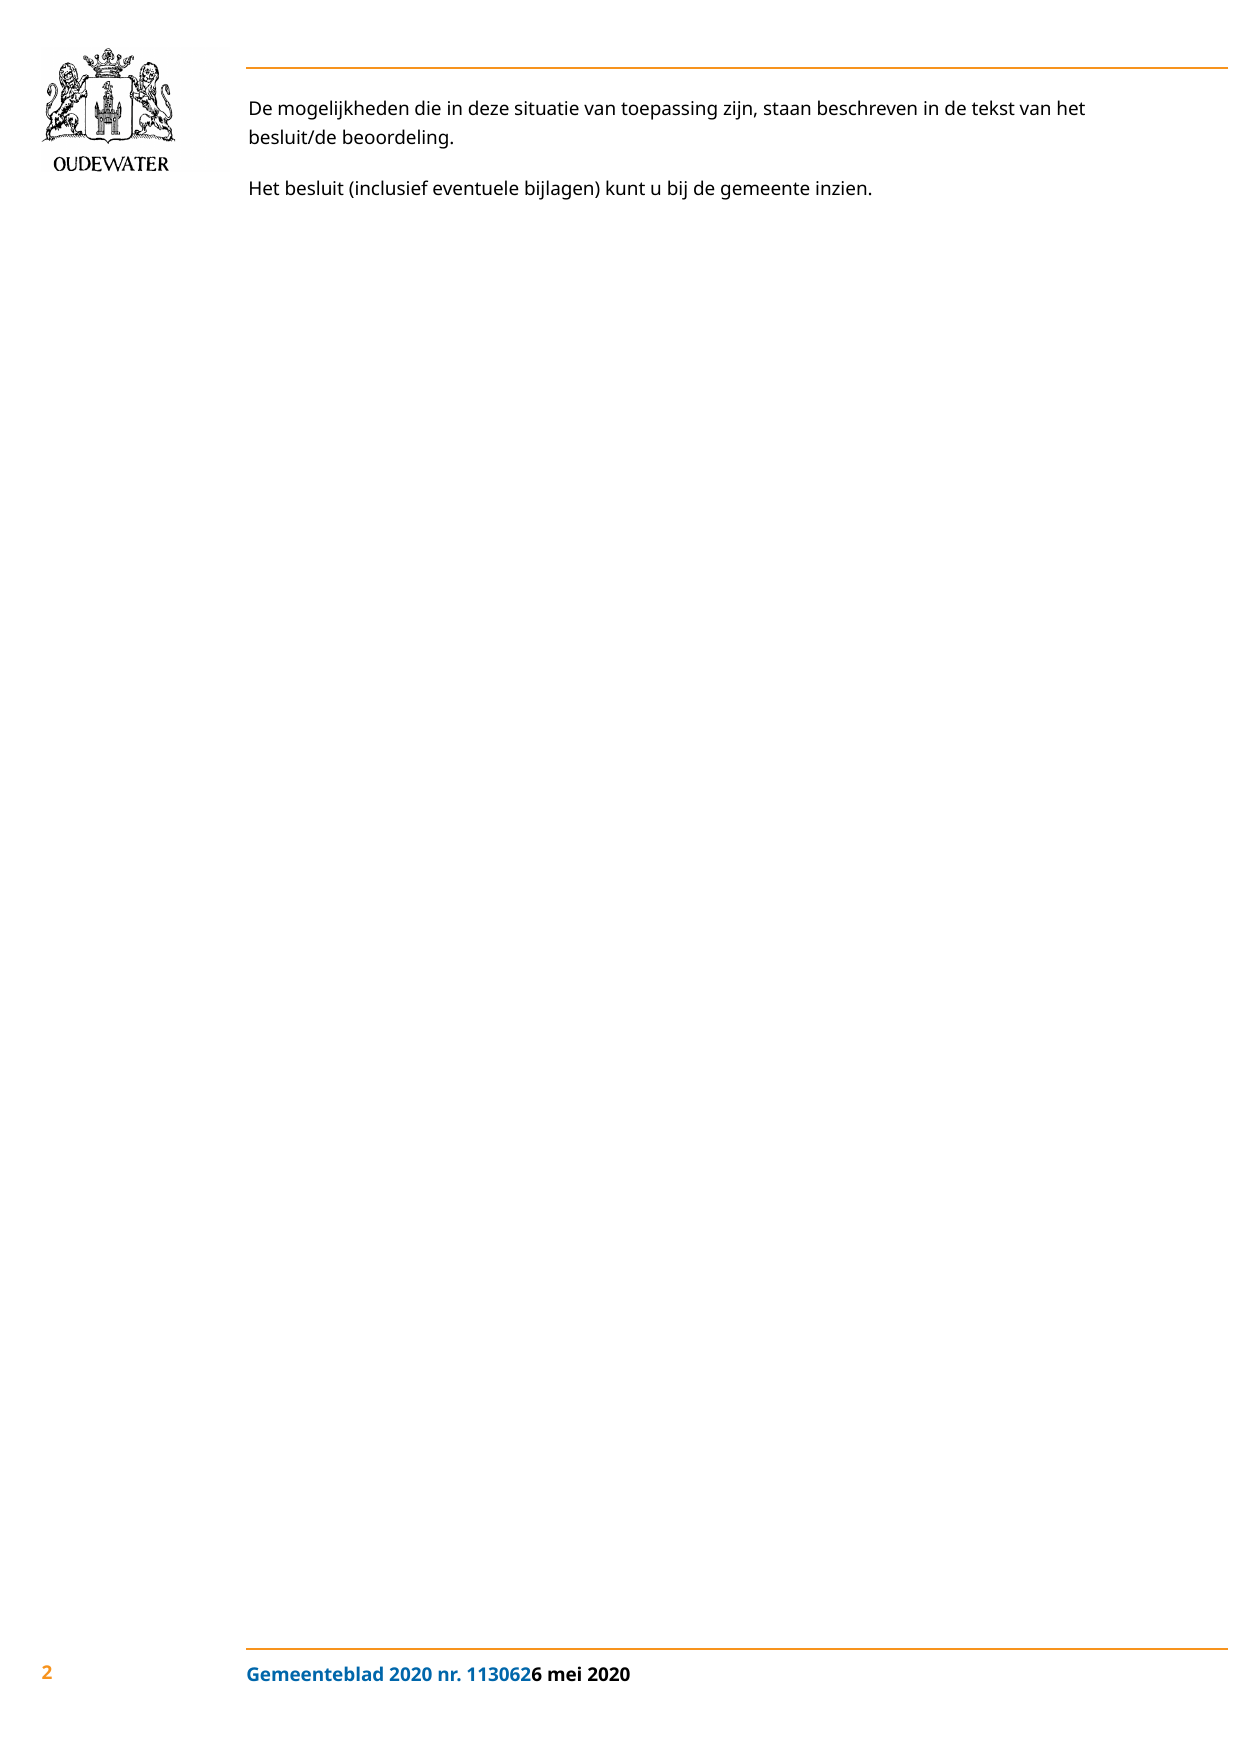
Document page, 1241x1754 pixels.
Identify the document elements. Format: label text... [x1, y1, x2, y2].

text Het besluit (inclusief eventuele bijlagen) kunt u bij de gemeente inzien. [248, 175, 1152, 201]
picture [41, 47, 231, 172]
text De mogelijkheden die in deze situatie van toepassing zijn, staan beschreven in de tekst van het besluit/de beoordeling. [248, 95, 1152, 150]
